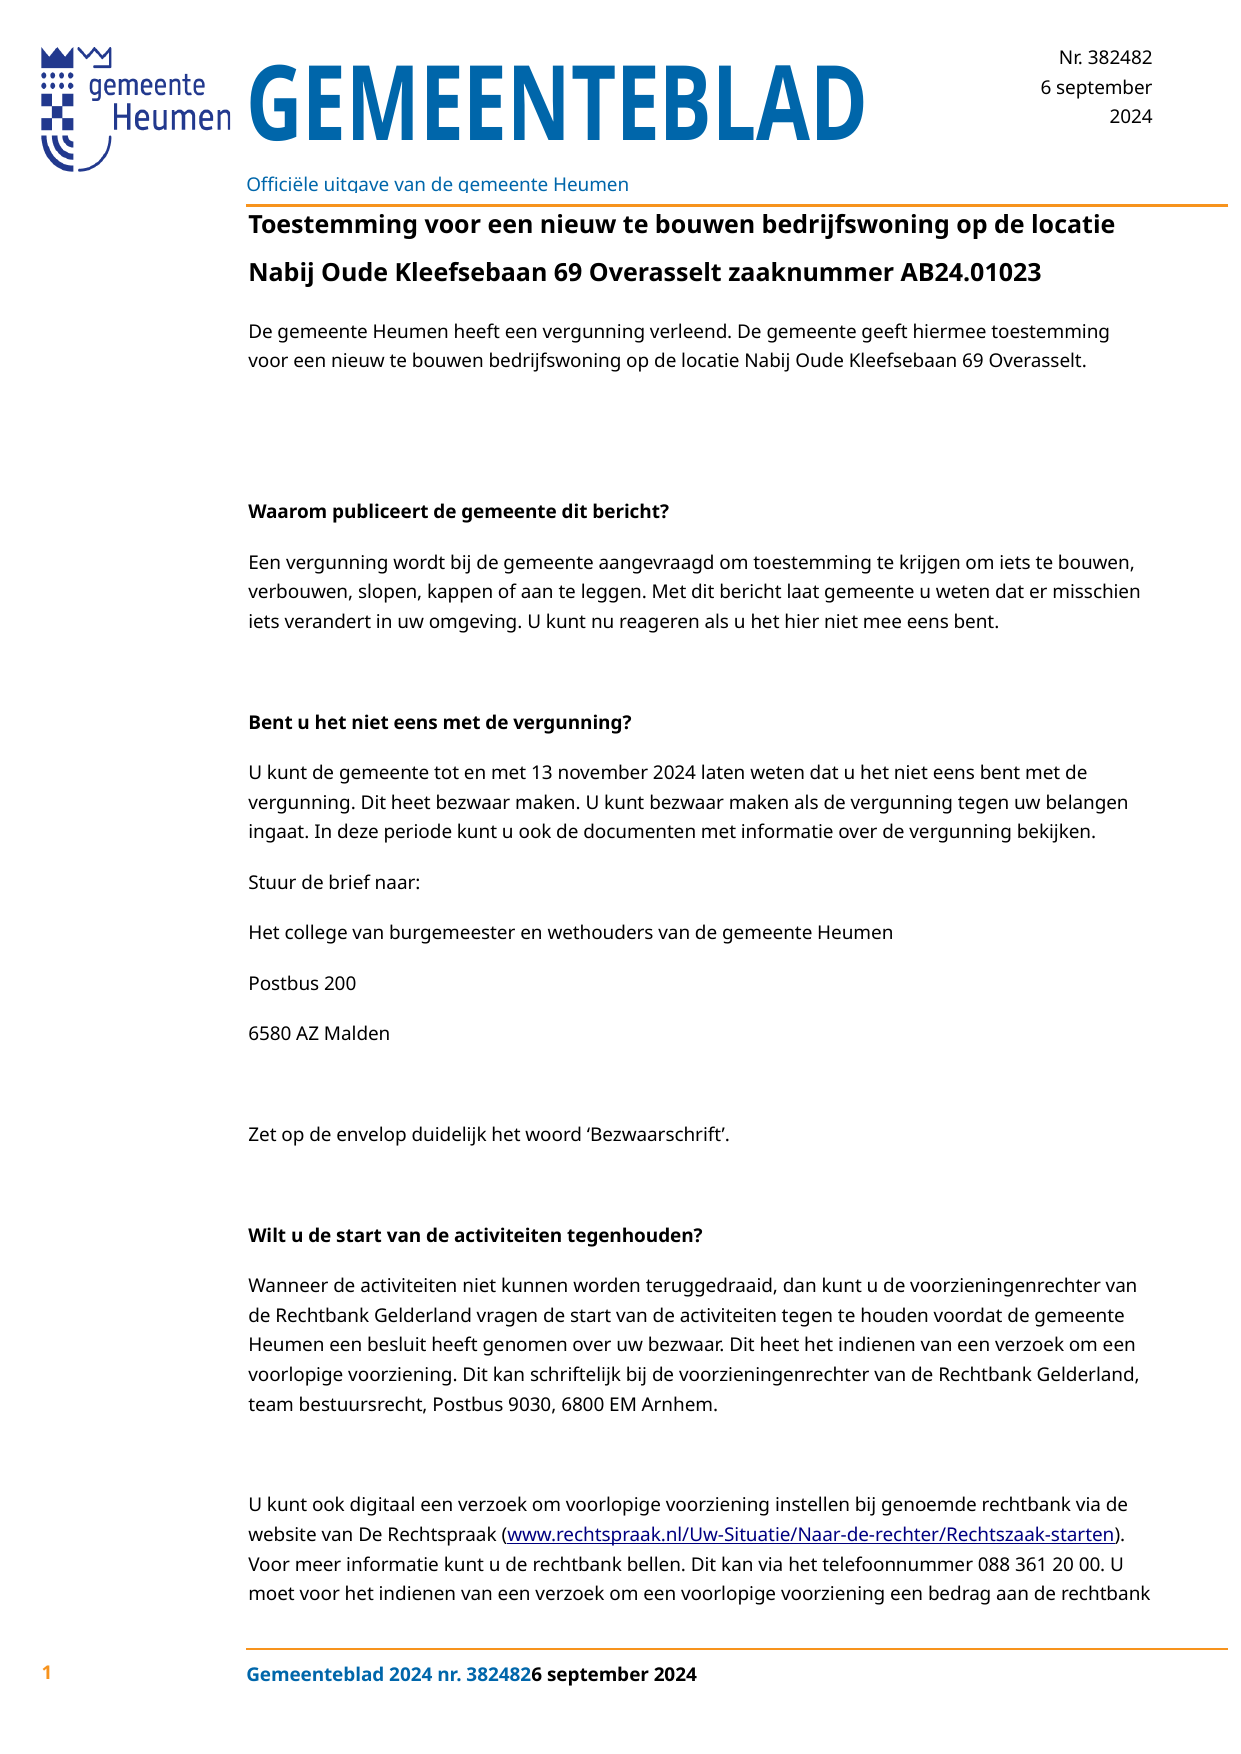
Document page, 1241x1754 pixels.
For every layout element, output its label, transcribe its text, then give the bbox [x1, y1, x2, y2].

text Waarom publiceert de gemeente dit bericht? [248, 499, 1152, 524]
text Stuur de brief naar: [248, 869, 1152, 895]
text Het college van burgemeester en wethouders van de gemeente Heumen [248, 919, 1152, 945]
text 6580 AZ Malden [248, 1020, 1152, 1046]
text U kunt de gemeente tot en met 13 november 2024 laten weten dat u het niet eens bent met de vergunning. Dit heet bezwaar maken. U kunt bezwaar maken als de vergunning tegen uw belangen ingaat. In deze periode kunt u ook de documenten met informatie over de vergunning bekijken. [248, 759, 1152, 844]
picture [41, 47, 231, 172]
text De gemeente Heumen heeft een vergunning verleend. De gemeente geeft hiermee toestemming voor een nieuw te bouwen bedrijfswoning op de locatie Nabij Oude Kleefsebaan 69 Overasselt. [248, 318, 1152, 373]
text Een vergunning wordt bij de gemeente aangevraagd om toestemming te krijgen om iets te bouwen, verbouwen, slopen, kappen of aan te leggen. Met dit bericht laat gemeente u weten dat er misschien iets verandert in uw omgeving. U kunt nu reageren als u het hier niet mee eens bent. [248, 549, 1152, 634]
text Wanneer de activiteiten niet kunnen worden teruggedraaid, dan kunt u de voorzieningenrechter van de Rechtbank Gelderland vragen de start van de activiteiten tegen te houden voordat de gemeente Heumen een besluit heeft genomen over uw bezwaar. Dit heet het indienen van een verzoek om een voorlopige voorziening. Dit kan schriftelijk bij de voorzieningenrechter van de Rechtbank Gelderland, team bestuursrecht, Postbus 9030, 6800 EM Arnhem. [248, 1272, 1152, 1417]
text Zet op de envelop duidelijk het woord ‘Bezwaarschrift’. [248, 1121, 1152, 1147]
text U kunt ook digitaal een verzoek om voorlopige voorziening instellen bij genoemde rechtbank via de website van De Rechtspraak (www.rechtspraak.nl/Uw-Situatie/Naar-de-rechter/Rechtszaak-starten). Voor meer informatie kunt u de rechtbank bellen. Dit kan via het telefoonnummer 088 361 20 00. U moet voor het indienen van een verzoek om een voorlopige voorziening een bedrag aan de rechtbank [248, 1492, 1152, 1606]
text Toestemming voor een nieuw te bouwen bedrijfswoning op de locatie Nabij Oude Kleefsebaan 69 Overasselt zaaknummer AB24.01023 [248, 207, 1152, 288]
text Bent u het niet eens met de vergunning? [248, 709, 1152, 735]
text Wilt u de start van de activiteiten tegenhouden? [248, 1222, 1152, 1248]
text Postbus 200 [248, 970, 1152, 996]
